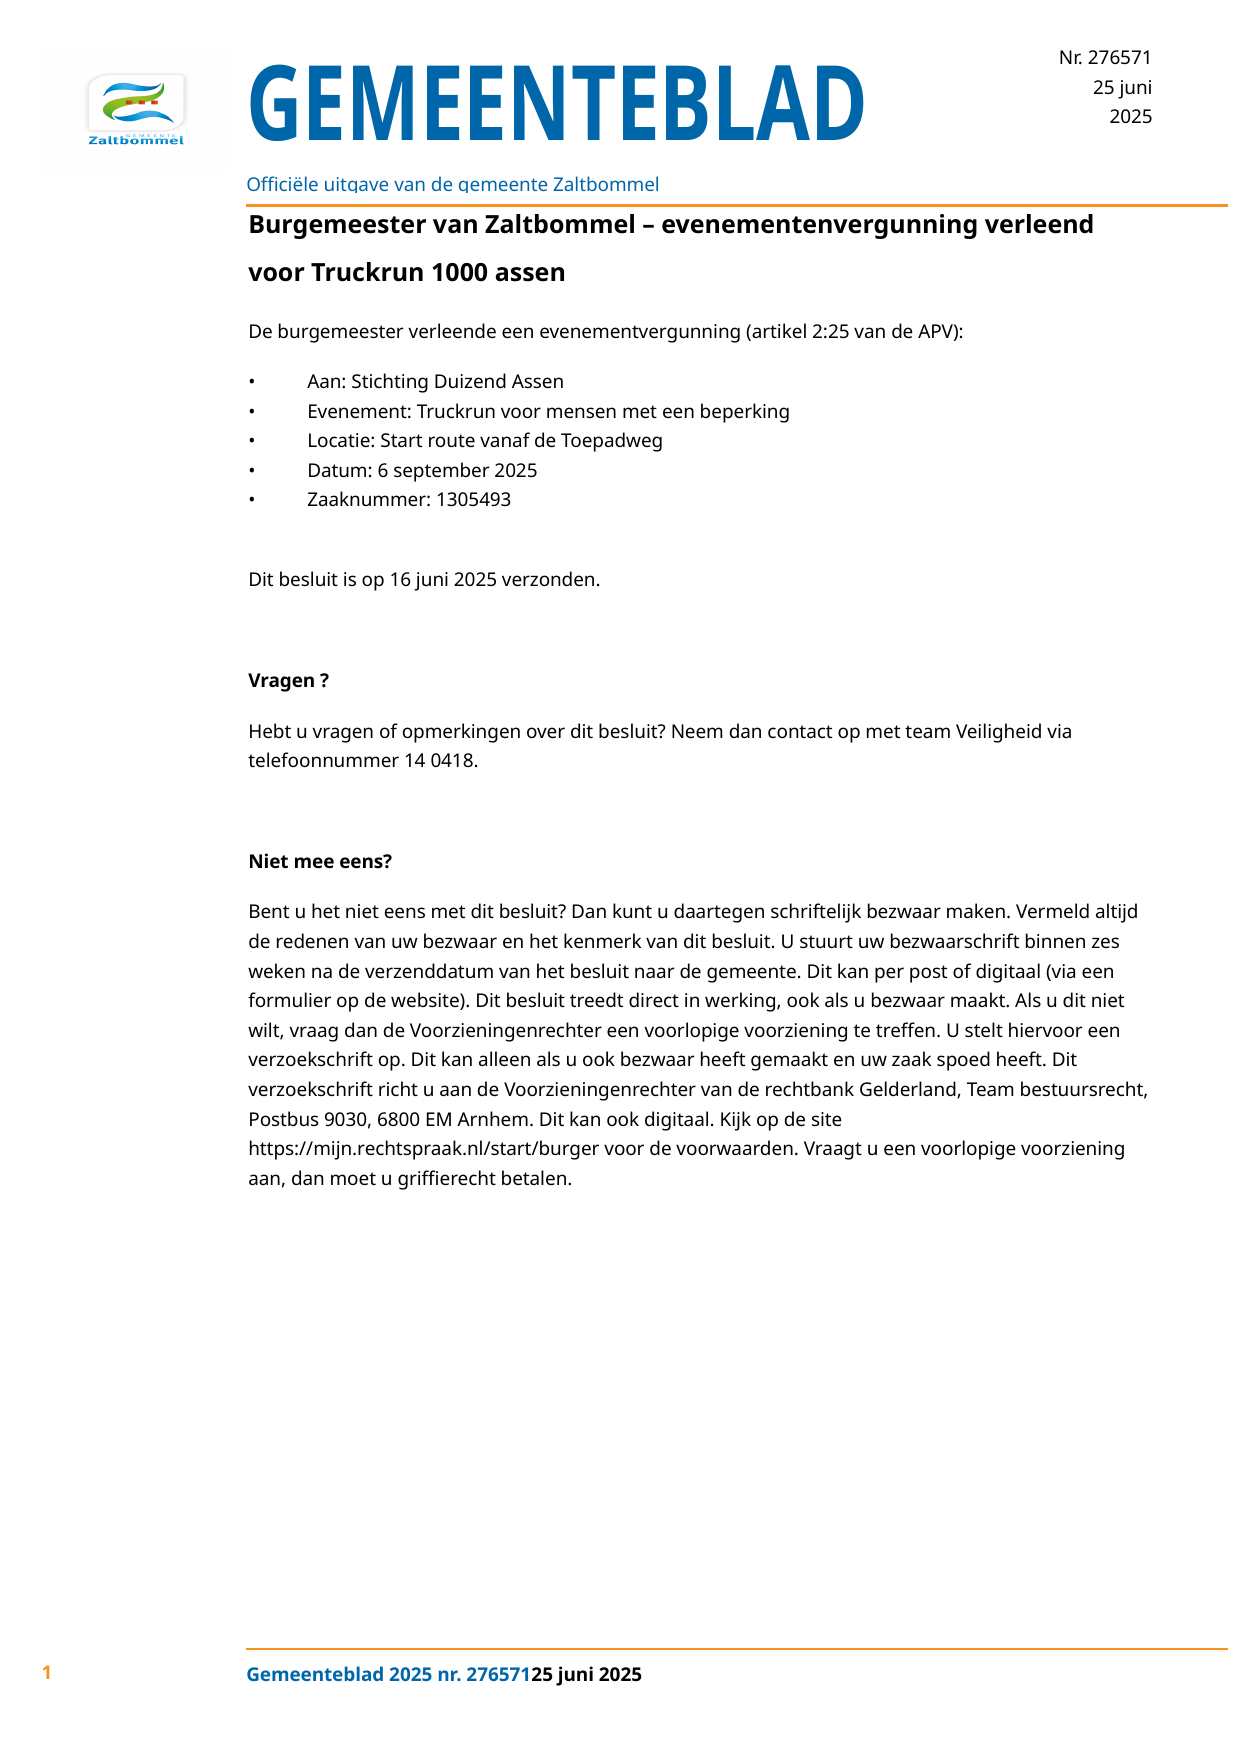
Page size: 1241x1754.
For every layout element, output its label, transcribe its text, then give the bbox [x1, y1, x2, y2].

text Niet mee eens? [248, 848, 1152, 874]
text Burgemeester van Zaltbommel – evenementenvergunning verleend voor Truckrun 1000 assen [248, 207, 1152, 288]
text Hebt u vragen of opmerkingen over dit besluit? Neem dan contact op met team Veiligheid via telefoonnummer 14 0418. [248, 718, 1152, 773]
list Zaaknummer: 1305493 [248, 487, 1152, 512]
text Bent u het niet eens met dit besluit? Dan kunt u daartegen schriftelijk bezwaar maken. Vermeld altijd de redenen van uw bezwaar en het kenmerk van dit besluit. U stuurt uw bezwaarschrift binnen zes weken na de verzenddatum van het besluit naar de gemeente. Dit kan per post of digitaal (via een formulier op de website). Dit besluit treedt direct in werking, ook als u bezwaar maakt. Als u dit niet wilt, vraag dan de Voorzieningenrechter een voorlopige voorziening te treffen. U stelt hiervoor een verzoekschrift op. Dit kan alleen als u ook bezwaar heeft gemaakt en uw zaak spoed heeft. Dit verzoekschrift richt u aan de Voorzieningenrechter van de rechtbank Gelderland, Team bestuursrecht, Postbus 9030, 6800 EM Arnhem. Dit kan ook digitaal. Kijk op de site https://mijn.rechtspraak.nl/start/burger voor de voorwaarden. Vraagt u een voorlopige voorziening aan, dan moet u griffierecht betalen. [248, 899, 1152, 1191]
list Locatie: Start route vanaf de Toepadweg [248, 427, 1152, 453]
list Aan: Stichting Duizend Assen [248, 368, 1152, 394]
list Datum: 6 september 2025 [248, 457, 1152, 483]
list Evenement: Truckrun voor mensen met een beperking [248, 398, 1152, 424]
text Vragen ? [248, 667, 1152, 693]
picture [41, 47, 231, 172]
text Dit besluit is op 16 juni 2025 verzonden. [248, 567, 1152, 592]
text De burgemeester verleende een evenementvergunning (artikel 2:25 van de APV): [248, 318, 1152, 344]
